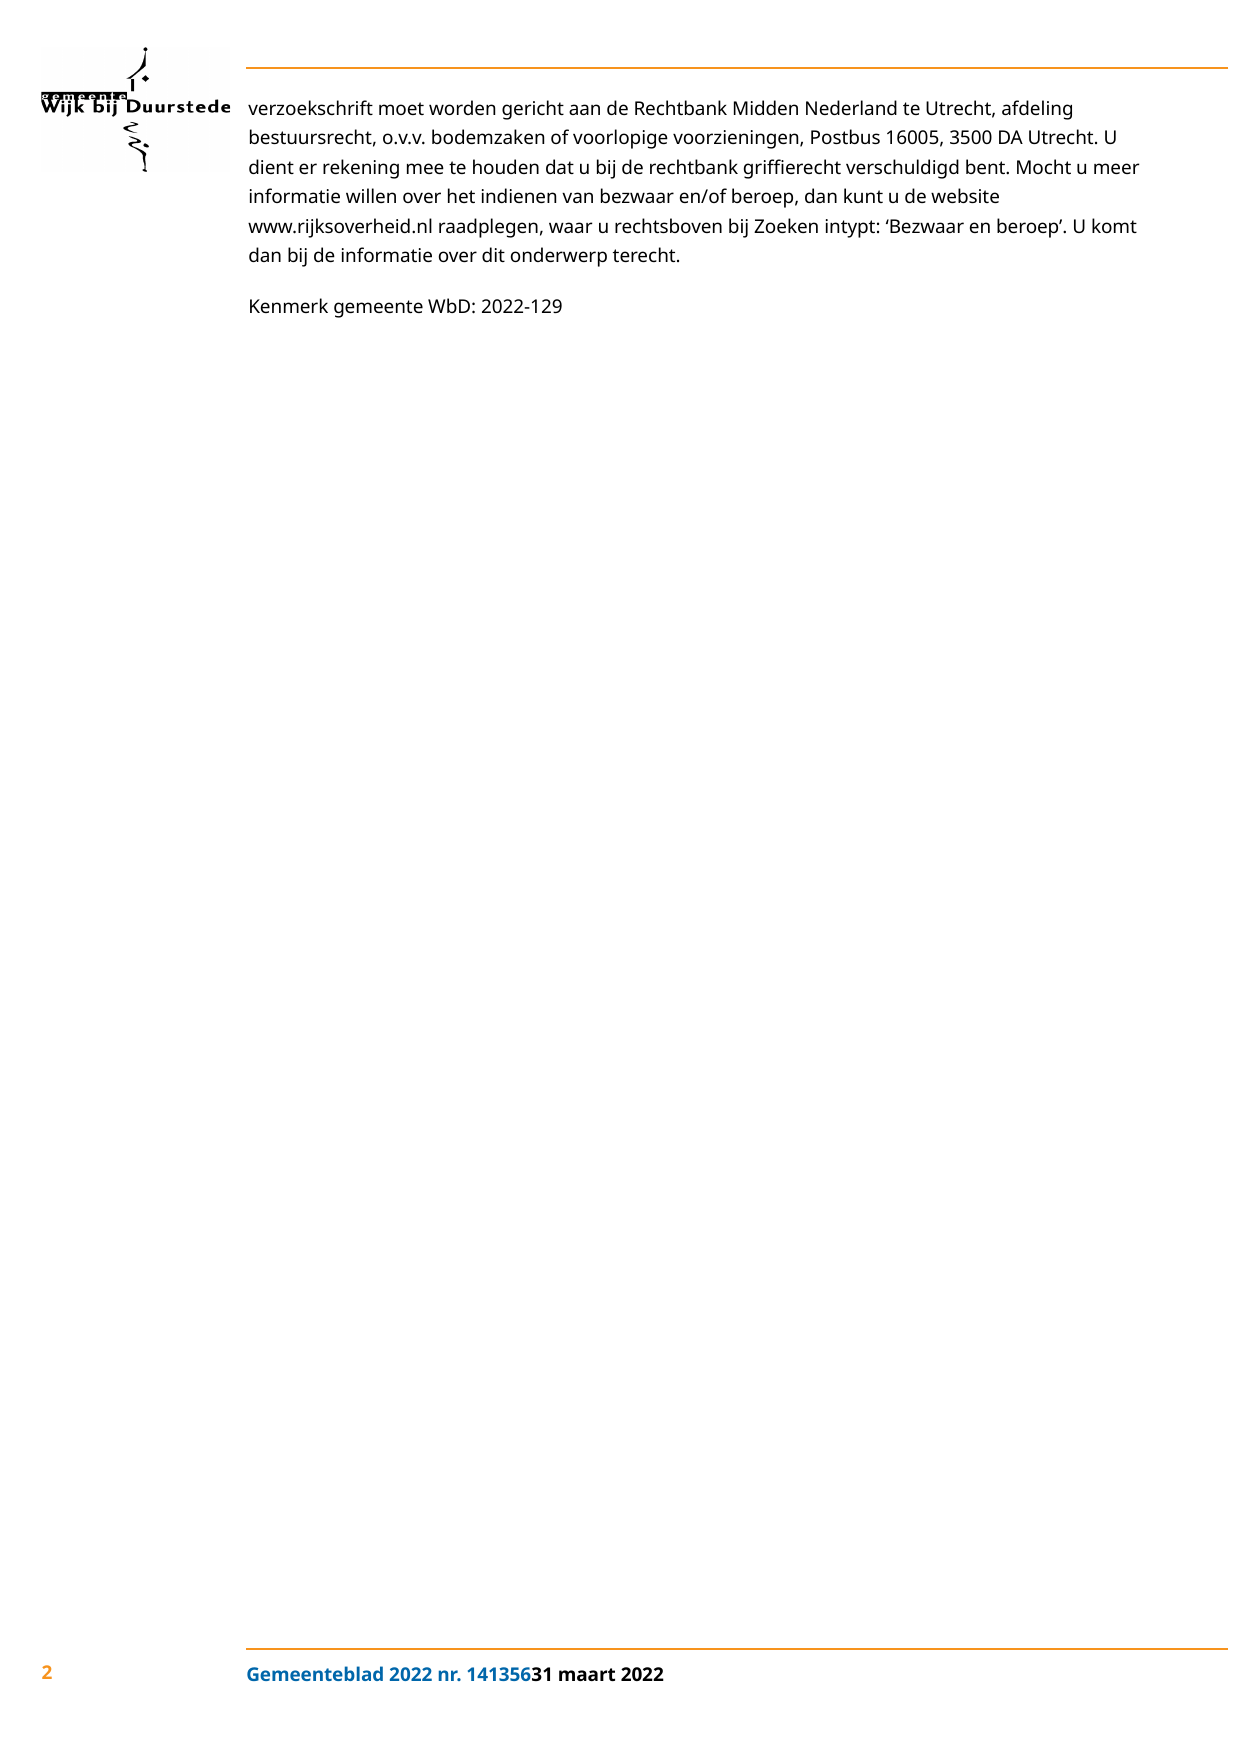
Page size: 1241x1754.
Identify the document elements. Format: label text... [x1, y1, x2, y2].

text Kenmerk gemeente WbD: 2022-129 [248, 293, 1152, 319]
text verzoekschrift moet worden gericht aan de Rechtbank Midden Nederland te Utrecht, afdeling bestuursrecht, o.v.v. bodemzaken of voorlopige voorzieningen, Postbus 16005, 3500 DA Utrecht. U dient er rekening mee te houden dat u bij de rechtbank griffierecht verschuldigd bent. Mocht u meer informatie willen over het indienen van bezwaar en/of beroep, dan kunt u de website www.rijksoverheid.nl raadplegen, waar u rechtsboven bij Zoeken intypt: ‘Bezwaar en beroep’. U komt dan bij de informatie over dit onderwerp terecht. [248, 95, 1152, 268]
picture [41, 47, 231, 172]
